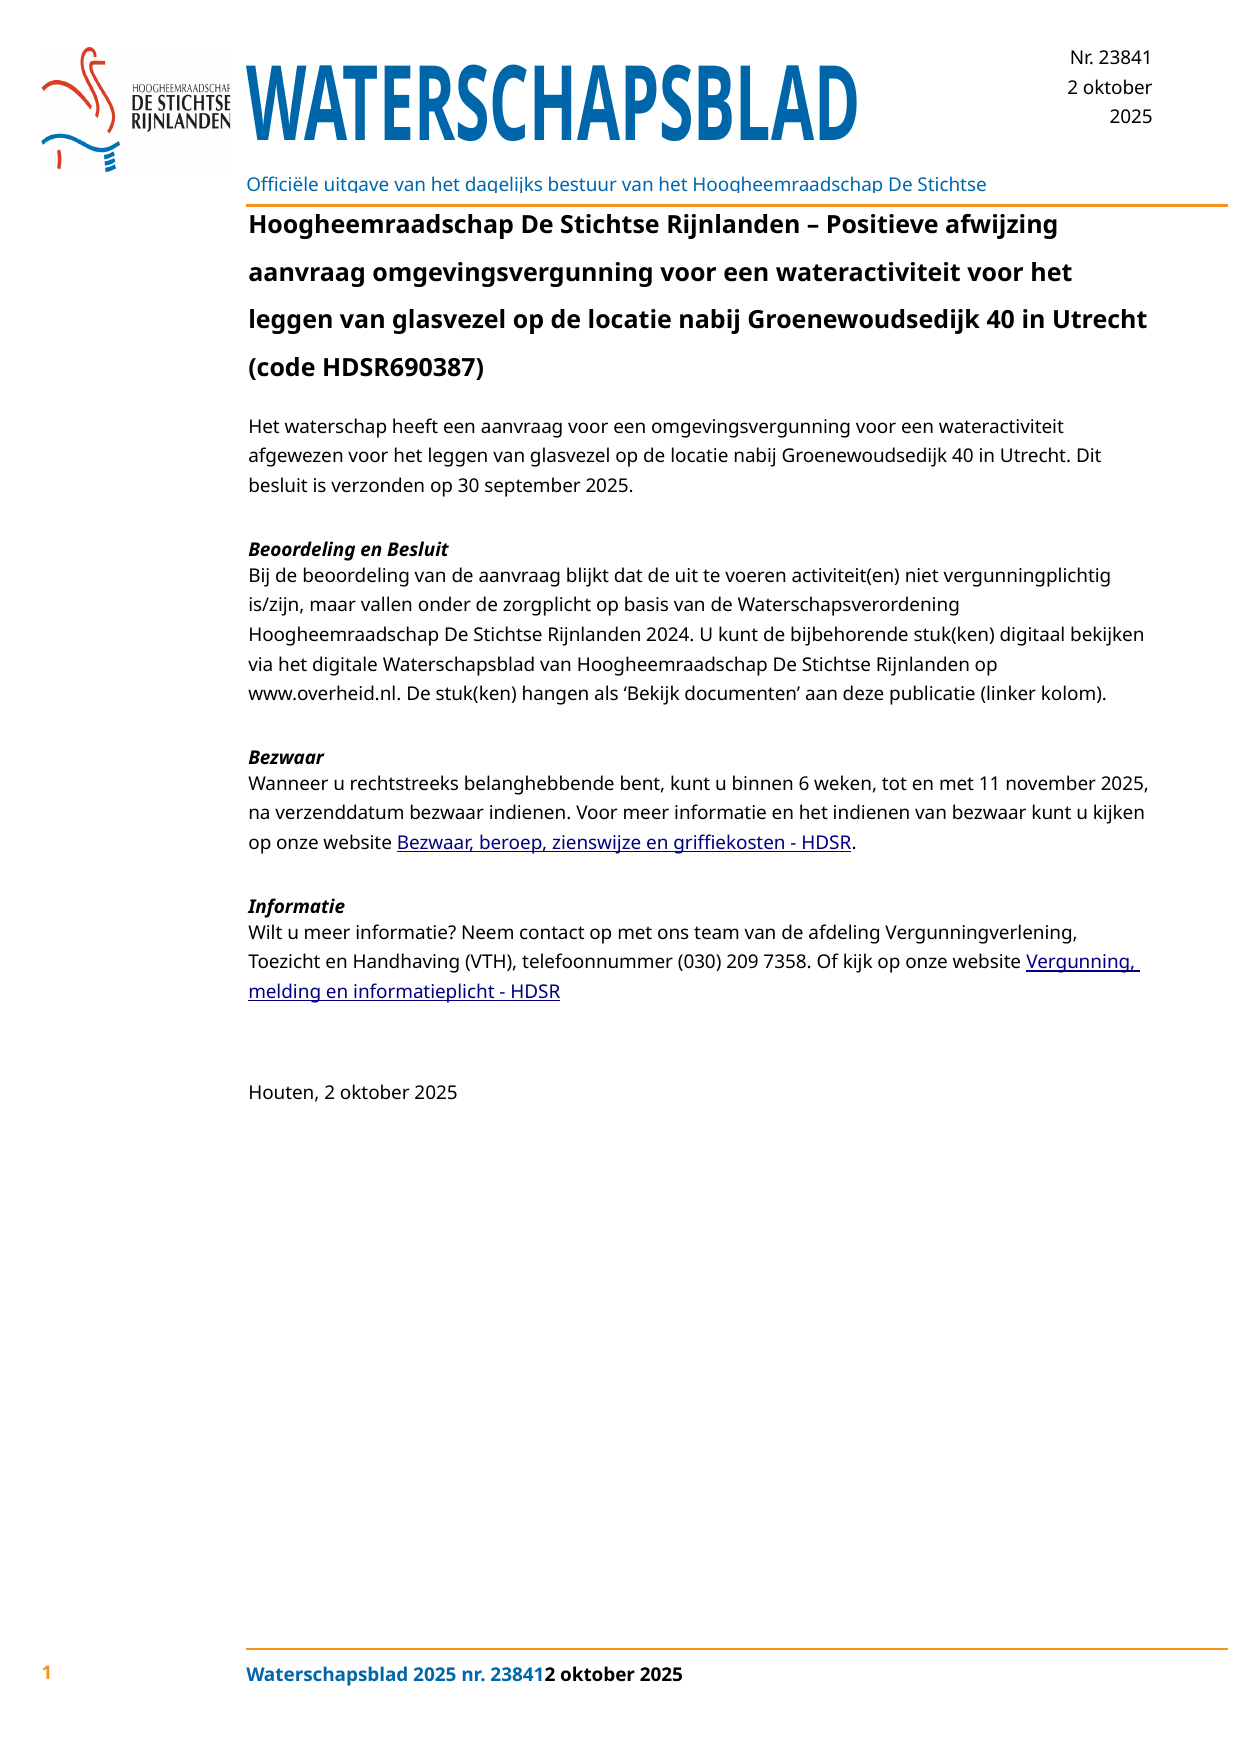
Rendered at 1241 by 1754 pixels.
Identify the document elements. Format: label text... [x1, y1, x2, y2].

text Bezwaar [248, 744, 1152, 770]
text Het waterschap heeft een aanvraag voor een omgevingsvergunning voor een wateractiviteit afgewezen voor het leggen van glasvezel op de locatie nabij Groenewoudsedijk 40 in Utrecht. Dit besluit is verzonden op 30 september 2025. [248, 413, 1152, 498]
text Bij de beoordeling van de aanvraag blijkt dat de uit te voeren activiteit(en) niet vergunningplichtig is/zijn, maar vallen onder de zorgplicht op basis van de Waterschapsverordening Hoogheemraadschap De Stichtse Rijnlanden 2024. U kunt de bijbehorende stuk(ken) digitaal bekijken via het digitale Waterschapsblad van Hoogheemraadschap De Stichtse Rijnlanden op www.overheid.nl. De stuk(ken) hangen als ‘Bekijk documenten’ aan deze publicatie (linker kolom). [248, 562, 1152, 706]
text Hoogheemraadschap De Stichtse Rijnlanden – Positieve afwijzing aanvraag omgevingsvergunning voor een wateractiviteit voor het leggen van glasvezel op de locatie nabij Groenewoudsedijk 40 in Utrecht (code HDSR690387) [248, 207, 1152, 384]
text Wilt u meer informatie? Neem contact op met ons team van de afdeling Vergunningverlening, Toezicht en Handhaving (VTH), telefoonnummer (030) 209 7358. Of kijk op onze website Vergunning, melding en informatieplicht - HDSR [248, 919, 1152, 1004]
picture [41, 47, 231, 172]
text Wanneer u rechtstreeks belanghebbende bent, kunt u binnen 6 weken, tot en met 11 november 2025, na verzenddatum bezwaar indienen. Voor meer informatie en het indienen van bezwaar kunt u kijken op onze website Bezwaar, beroep, zienswijze en griffiekosten - HDSR. [248, 770, 1152, 855]
text Informatie [248, 893, 1152, 919]
text Houten, 2 oktober 2025 [248, 1079, 1152, 1104]
text Beoordeling en Besluit [248, 536, 1152, 562]
